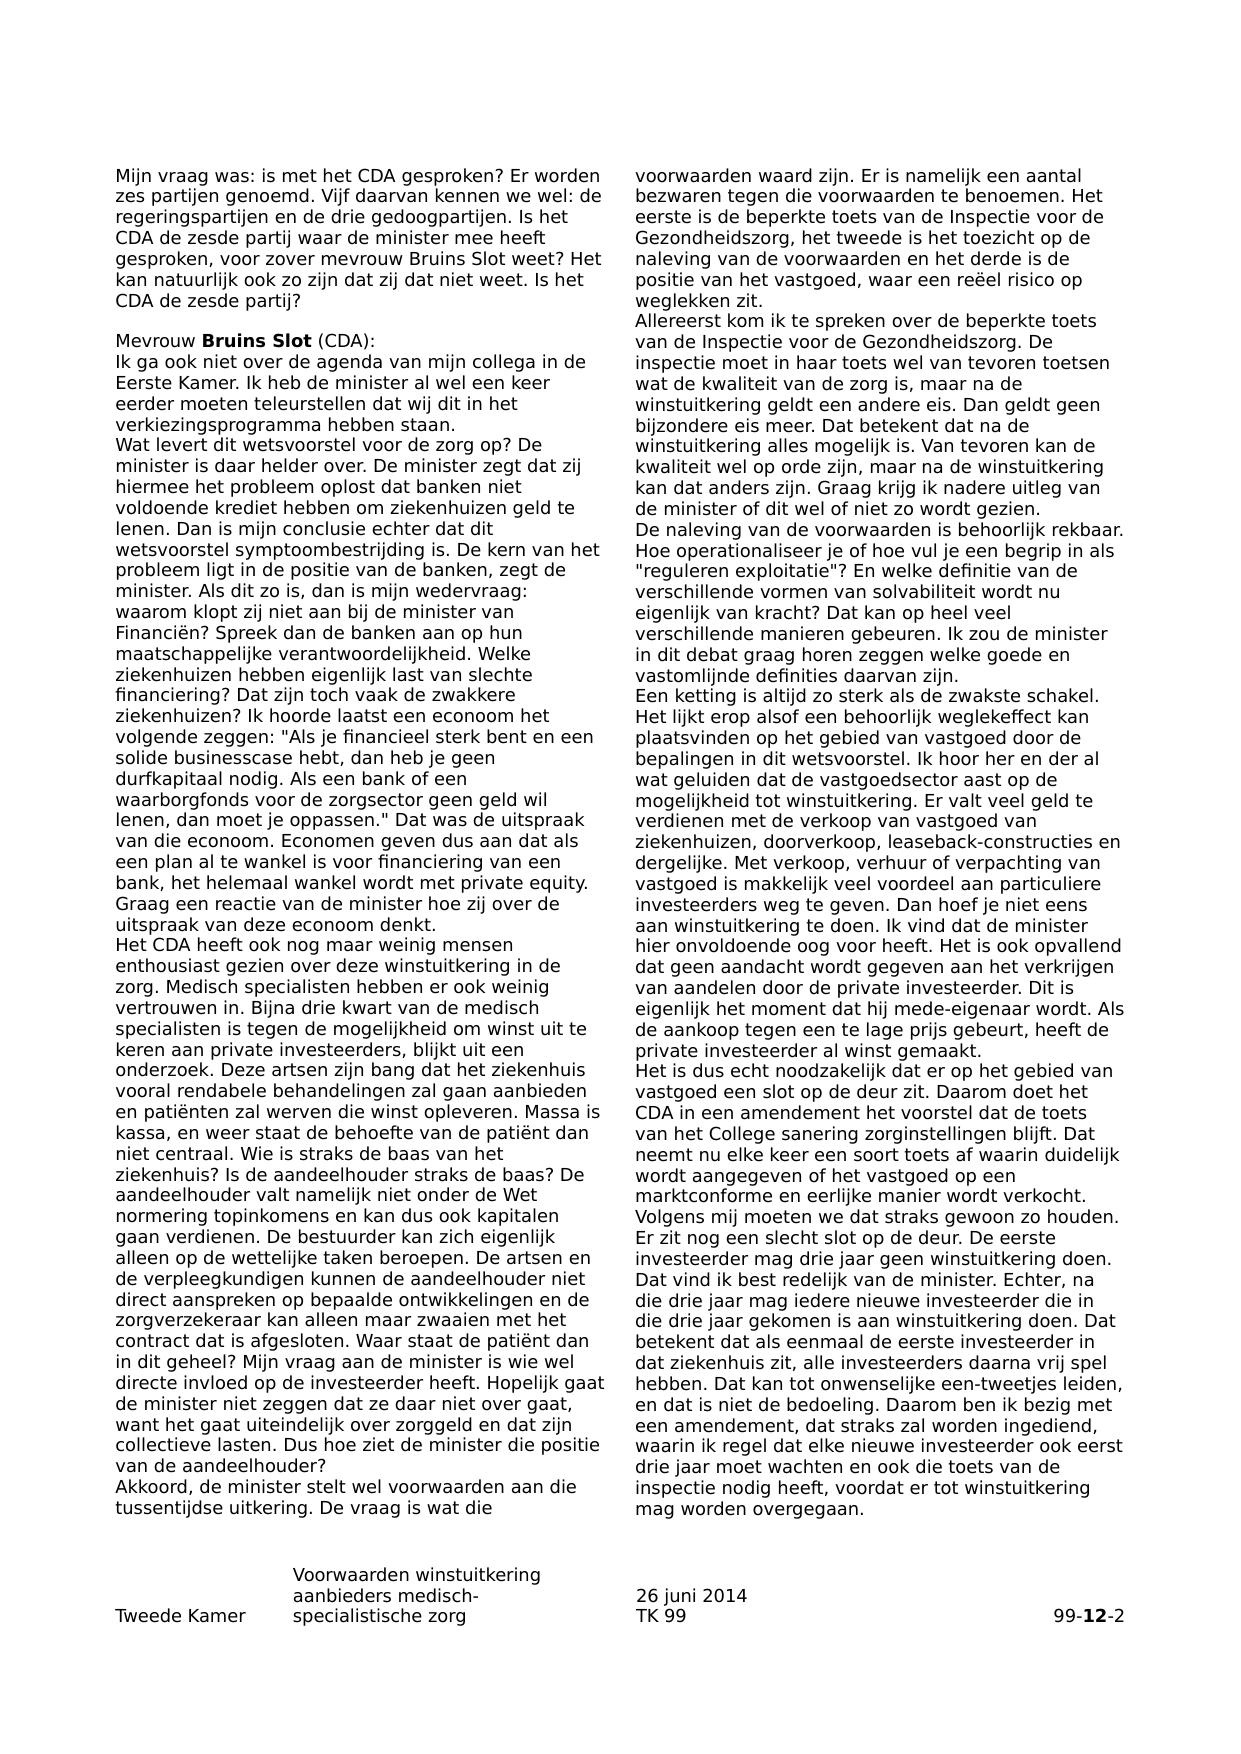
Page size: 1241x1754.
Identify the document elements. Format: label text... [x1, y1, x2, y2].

text Akkoord, de minister stelt wel voorwaarden aan die tussentijdse uitkering. De vraag is wat die [115, 1477, 605, 1518]
text Ik ga ook niet over de agenda van mijn collega in de Eerste Kamer. Ik heb de minister al wel een keer eerder moeten teleurstellen dat wij dit in het verkiezingsprogramma hebben staan. [115, 352, 605, 435]
text Mevrouw Bruins Slot (CDA): [115, 331, 605, 352]
text Er zit nog een slecht slot op de deur. De eerste investeerder mag drie jaar geen winstuitkering doen. Dat vind ik best redelijk van de minister. Echter, na die drie jaar mag iedere nieuwe investeerder die in die drie jaar gekomen is aan winstuitkering doen. Dat betekent dat als eenmaal de eerste investeerder in dat ziekenhuis zit, alle investeerders daarna vrij spel hebben. Dat kan tot onwenselijke een-tweetjes leiden, en dat is niet de bedoeling. Daarom ben ik bezig met een amendement, dat straks zal worden ingediend, waarin ik regel dat elke nieuwe investeerder ook eerst drie jaar moet wachten en ook die toets van de inspectie nodig heeft, voordat er tot winstuitkering mag worden overgegaan. [635, 1228, 1125, 1519]
text De naleving van de voorwaarden is behoorlijk rekbaar. Hoe operationaliseer je of hoe vul je een begrip in als "reguleren exploitatie"? En welke definitie van de verschillende vormen van solvabiliteit wordt nu eigenlijk van kracht? Dat kan op heel veel verschillende manieren gebeuren. Ik zou de minister in dit debat graag horen zeggen welke goede en vastomlijnde definities daarvan zijn. [635, 519, 1125, 686]
text Een ketting is altijd zo sterk als de zwakste schakel. Het lijkt erop alsof een behoorlijk weglekeffect kan plaatsvinden op het gebied van vastgoed door de bepalingen in dit wetsvoorstel. Ik hoor her en der al wat geluiden dat de vastgoedsector aast op de mogelijkheid tot winstuitkering. Er valt veel geld te verdienen met de verkoop van vastgoed van ziekenhuizen, doorverkoop, leaseback-constructies en dergelijke. Met verkoop, verhuur of verpachting van vastgoed is makkelijk veel voordeel aan particuliere investeerders weg te geven. Dan hoef je niet eens aan winstuitkering te doen. Ik vind dat de minister hier onvoldoende oog voor heeft. Het is ook opvallend dat geen aandacht wordt gegeven aan het verkrijgen van aandelen door de private investeerder. Dit is eigenlijk het moment dat hij mede-eigenaar wordt. Als de aankoop tegen een te lage prijs gebeurt, heeft de private investeerder al winst gemaakt. [635, 686, 1125, 1061]
text Wat levert dit wetsvoorstel voor de zorg op? De minister is daar helder over. De minister zegt dat zij hiermee het probleem oplost dat banken niet voldoende krediet hebben om ziekenhuizen geld te lenen. Dan is mijn conclusie echter dat dit wetsvoorstel symptoombestrijding is. De kern van het probleem ligt in de positie van de banken, zegt de minister. Als dit zo is, dan is mijn wedervraag: waarom klopt zij niet aan bij de minister van Financiën? Spreek dan de banken aan op hun maatschappelijke verantwoordelijkheid. Welke ziekenhuizen hebben eigenlijk last van slechte financiering? Dat zijn toch vaak de zwakkere ziekenhuizen? Ik hoorde laatst een econoom het volgende zeggen: "Als je financieel sterk bent en een solide businesscase hebt, dan heb je geen durfkapitaal nodig. Als een bank of een waarborgfonds voor de zorgsector geen geld wil lenen, dan moet je oppassen." Dat was de uitspraak van die econoom. Economen geven dus aan dat als een plan al te wankel is voor financiering van een bank, het helemaal wankel wordt met private equity. Graag een reactie van de minister hoe zij over de uitspraak van deze econoom denkt. [115, 435, 605, 935]
text voorwaarden waard zijn. Er is namelijk een aantal bezwaren tegen die voorwaarden te benoemen. Het eerste is de beperkte toets van de Inspectie voor de Gezondheidszorg, het tweede is het toezicht op de naleving van de voorwaarden en het derde is de positie van het vastgoed, waar een reëel risico op weglekken zit. [635, 165, 1125, 311]
text Het is dus echt noodzakelijk dat er op het gebied van vastgoed een slot op de deur zit. Daarom doet het CDA in een amendement het voorstel dat de toets van het College sanering zorginstellingen blijft. Dat neemt nu elke keer een soort toets af waarin duidelijk wordt aangegeven of het vastgoed op een marktconforme en eerlijke manier wordt verkocht. Volgens mij moeten we dat straks gewoon zo houden. [635, 1061, 1125, 1228]
text Allereerst kom ik te spreken over de beperkte toets van de Inspectie voor de Gezondheidszorg. De inspectie moet in haar toets wel van tevoren toetsen wat de kwaliteit van de zorg is, maar na de winstuitkering geldt een andere eis. Dan geldt geen bijzondere eis meer. Dat betekent dat na de winstuitkering alles mogelijk is. Van tevoren kan de kwaliteit wel op orde zijn, maar na de winstuitkering kan dat anders zijn. Graag krijg ik nadere uitleg van de minister of dit wel of niet zo wordt gezien. [635, 311, 1125, 519]
text Het CDA heeft ook nog maar weinig mensen enthousiast gezien over deze winstuitkering in de zorg. Medisch specialisten hebben er ook weinig vertrouwen in. Bijna drie kwart van de medisch specialisten is tegen de mogelijkheid om winst uit te keren aan private investeerders, blijkt uit een onderzoek. Deze artsen zijn bang dat het ziekenhuis vooral rendabele behandelingen zal gaan aanbieden en patiënten zal werven die winst opleveren. Massa is kassa, en weer staat de behoefte van de patiënt dan niet centraal. Wie is straks de baas van het ziekenhuis? Is de aandeelhouder straks de baas? De aandeelhouder valt namelijk niet onder de Wet normering topinkomens en kan dus ook kapitalen gaan verdienen. De bestuurder kan zich eigenlijk alleen op de wettelijke taken beroepen. De artsen en de verpleegkundigen kunnen de aandeelhouder niet direct aanspreken op bepaalde ontwikkelingen en de zorgverzekeraar kan alleen maar zwaaien met het contract dat is afgesloten. Waar staat de patiënt dan in dit geheel? Mijn vraag aan de minister is wie wel directe invloed op de investeerder heeft. Hopelijk gaat de minister niet zeggen dat ze daar niet over gaat, want het gaat uiteindelijk over zorggeld en dat zijn collectieve lasten. Dus hoe ziet de minister die positie van de aandeelhouder? [115, 935, 605, 1477]
text Mijn vraag was: is met het CDA gesproken? Er worden zes partijen genoemd. Vijf daarvan kennen we wel: de regeringspartijen en de drie gedoogpartijen. Is het CDA de zesde partij waar de minister mee heeft gesproken, voor zover mevrouw Bruins Slot weet? Het kan natuurlijk ook zo zijn dat zij dat niet weet. Is het CDA de zesde partij? [115, 165, 605, 311]
